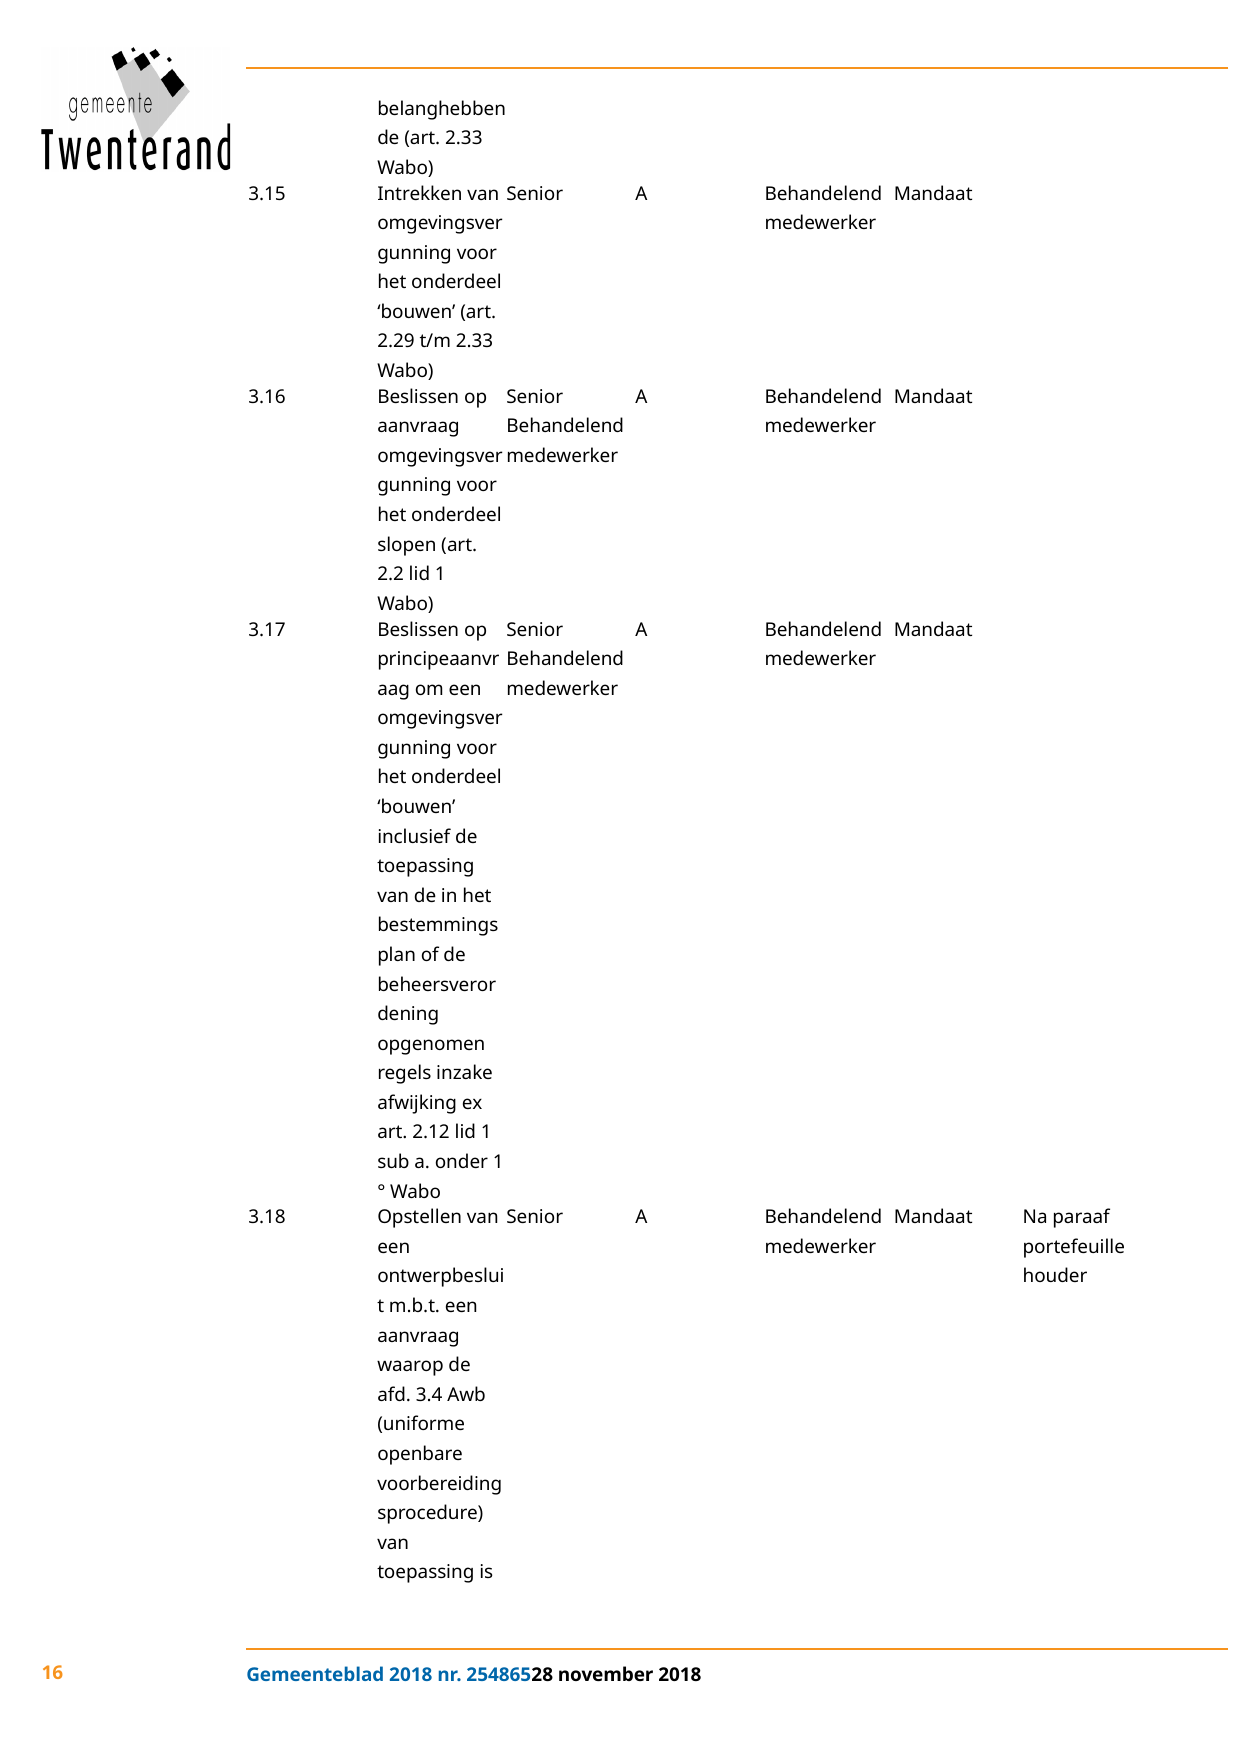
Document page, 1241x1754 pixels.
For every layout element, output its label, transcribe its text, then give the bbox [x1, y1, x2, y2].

table_cell [894, 95, 1022, 180]
table_cell 3.16 [248, 383, 377, 616]
table_cell [506, 95, 635, 180]
table_cell Mandaat [894, 1204, 1022, 1584]
table_cell Senior Behandelend medewerker [506, 383, 635, 616]
table_cell Beslissen op aanvraag omgevingsvergunning voor het onderdeel slopen (art. 2.2 lid 1 Wabo) [377, 383, 506, 616]
table_cell 3.18 [248, 1204, 377, 1584]
table_cell belanghebbende (art. 2.33 Wabo) [377, 95, 506, 180]
table_cell Na paraaf portefeuille houder [1023, 1204, 1152, 1584]
table_cell A [635, 383, 764, 616]
table_cell Behandelend medewerker [764, 180, 893, 383]
table_cell Senior [506, 1204, 635, 1584]
table_cell [1023, 383, 1152, 616]
table_cell Senior [506, 180, 635, 383]
table_cell [764, 95, 893, 180]
table_cell Beslissen op principeaanvraag om een omgevingsvergunning voor het onderdeel ‘bouwen’ inclusief de toepassing van de in het bestemmingsplan of de beheersverordening opgenomen regels inzake afwijking ex art. 2.12 lid 1 sub a. onder 1 ° Wabo [377, 616, 506, 1203]
table_cell [1023, 616, 1152, 1203]
table_cell Behandelend medewerker [764, 616, 893, 1203]
picture [41, 47, 231, 172]
table_cell 3.15 [248, 180, 377, 383]
table_cell Mandaat [894, 383, 1022, 616]
table_cell [635, 95, 764, 180]
table_cell [248, 95, 377, 180]
table_cell A [635, 180, 764, 383]
table_cell Behandelend medewerker [764, 1204, 893, 1584]
table_cell 3.17 [248, 616, 377, 1203]
table_cell [1023, 95, 1152, 180]
table_cell Intrekken van omgevingsvergunning voor het onderdeel ‘bouwen’ (art. 2.29 t/m 2.33 Wabo) [377, 180, 506, 383]
table_cell Senior Behandelend medewerker [506, 616, 635, 1203]
table_cell [1023, 180, 1152, 383]
table_cell Mandaat [894, 616, 1022, 1203]
table_cell Behandelend medewerker [764, 383, 893, 616]
table_cell Mandaat [894, 180, 1022, 383]
table_cell A [635, 616, 764, 1203]
table_cell A [635, 1204, 764, 1584]
table_cell Opstellen van een ontwerpbesluit m.b.t. een aanvraag waarop de afd. 3.4 Awb (uniforme openbare voorbereidingsprocedure) van toepassing is [377, 1204, 506, 1584]
